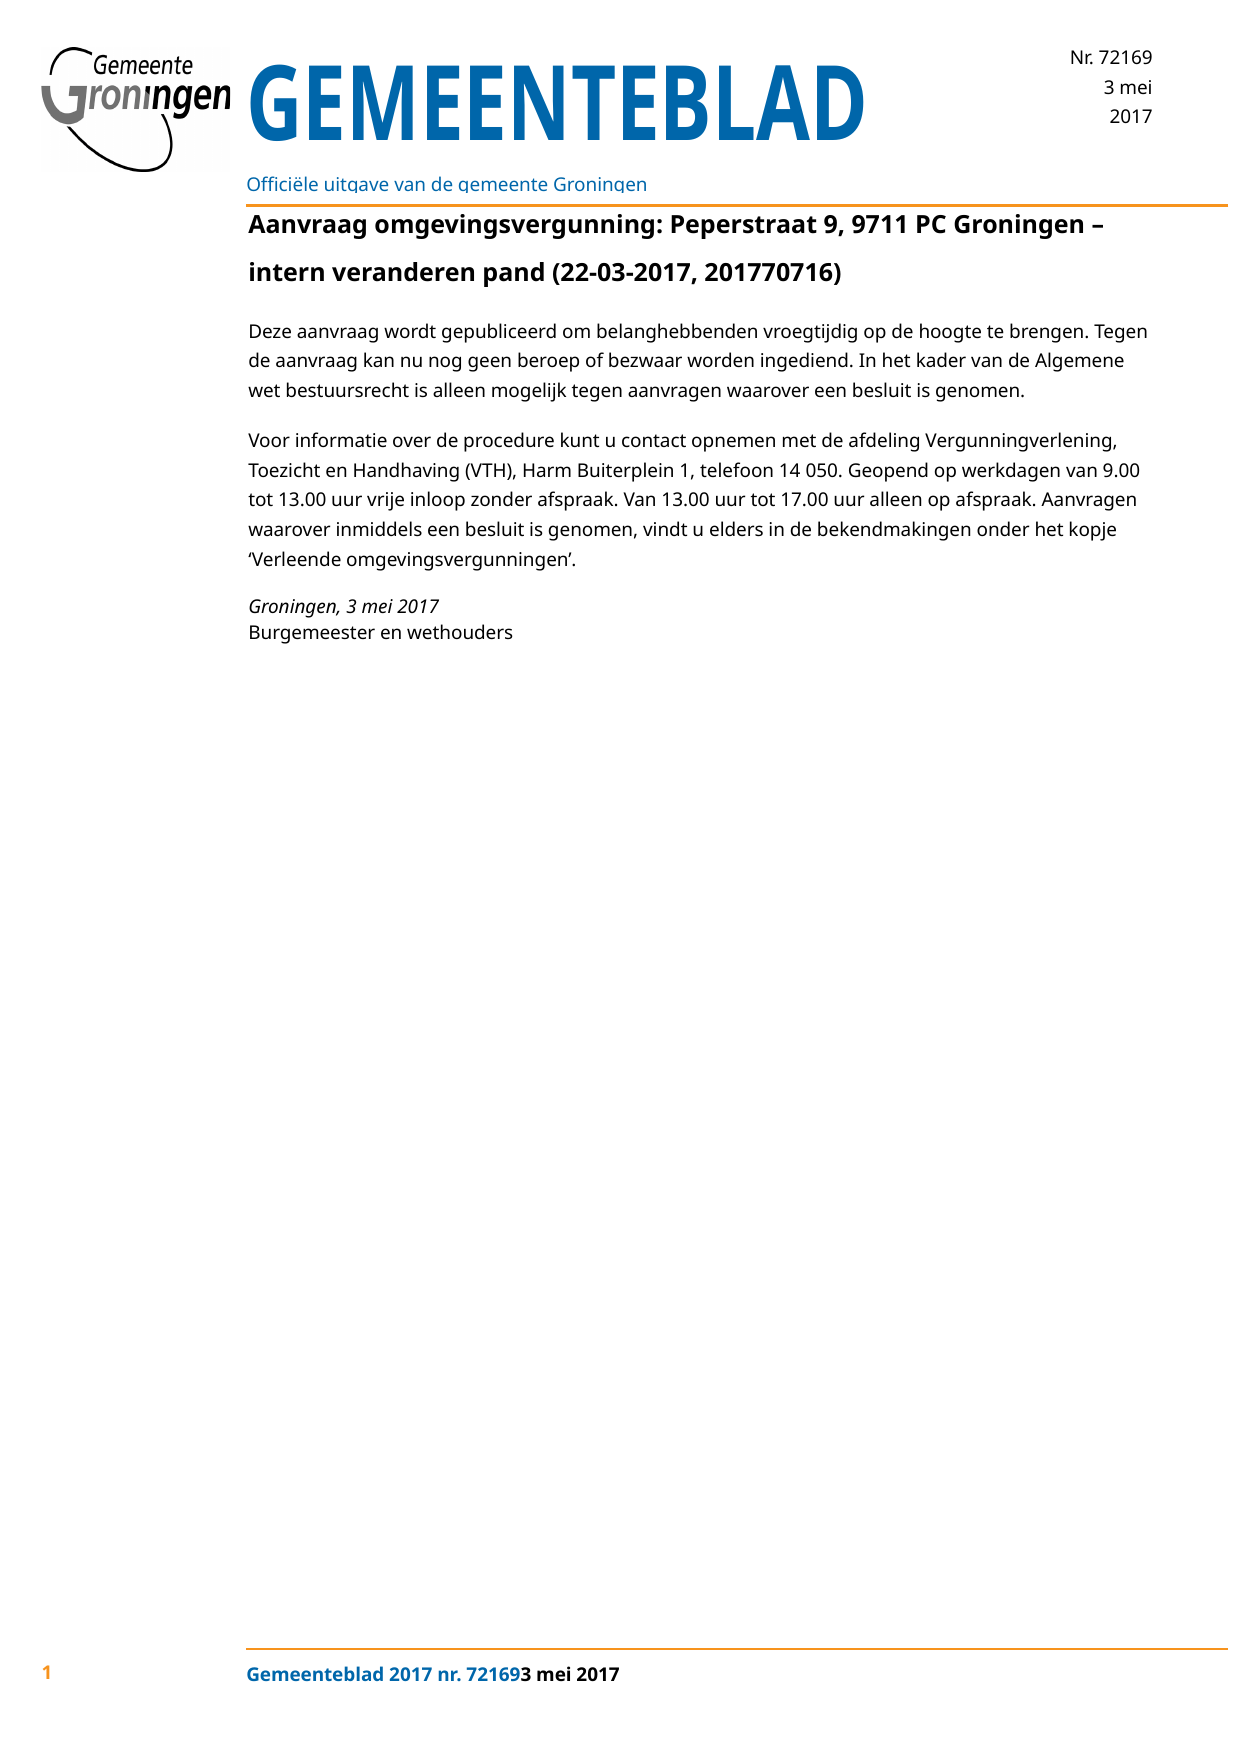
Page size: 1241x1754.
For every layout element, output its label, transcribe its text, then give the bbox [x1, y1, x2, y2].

text Voor informatie over de procedure kunt u contact opnemen met de afdeling Vergunningverlening, Toezicht en Handhaving (VTH), Harm Buiterplein 1, telefoon 14 050. Geopend op werkdagen van 9.00 tot 13.00 uur vrije inloop zonder afspraak. Van 13.00 uur tot 17.00 uur alleen op afspraak. Aanvragen waarover inmiddels een besluit is genomen, vindt u elders in de bekendmakingen onder het kopje ‘Verleende omgevingsvergunningen’. [248, 427, 1152, 572]
text Burgemeester en wethouders [248, 619, 1152, 645]
text Deze aanvraag wordt gepubliceerd om belanghebbenden vroegtijdig op de hoogte te brengen. Tegen de aanvraag kan nu nog geen beroep of bezwaar worden ingediend. In het kader van de Algemene wet bestuursrecht is alleen mogelijk tegen aanvragen waarover een besluit is genomen. [248, 318, 1152, 403]
text Aanvraag omgevingsvergunning: Peperstraat 9, 9711 PC Groningen – intern veranderen pand (22-03-2017, 201770716) [248, 207, 1152, 288]
picture [41, 47, 231, 172]
text Groningen, 3 mei 2017 [248, 594, 1152, 619]
